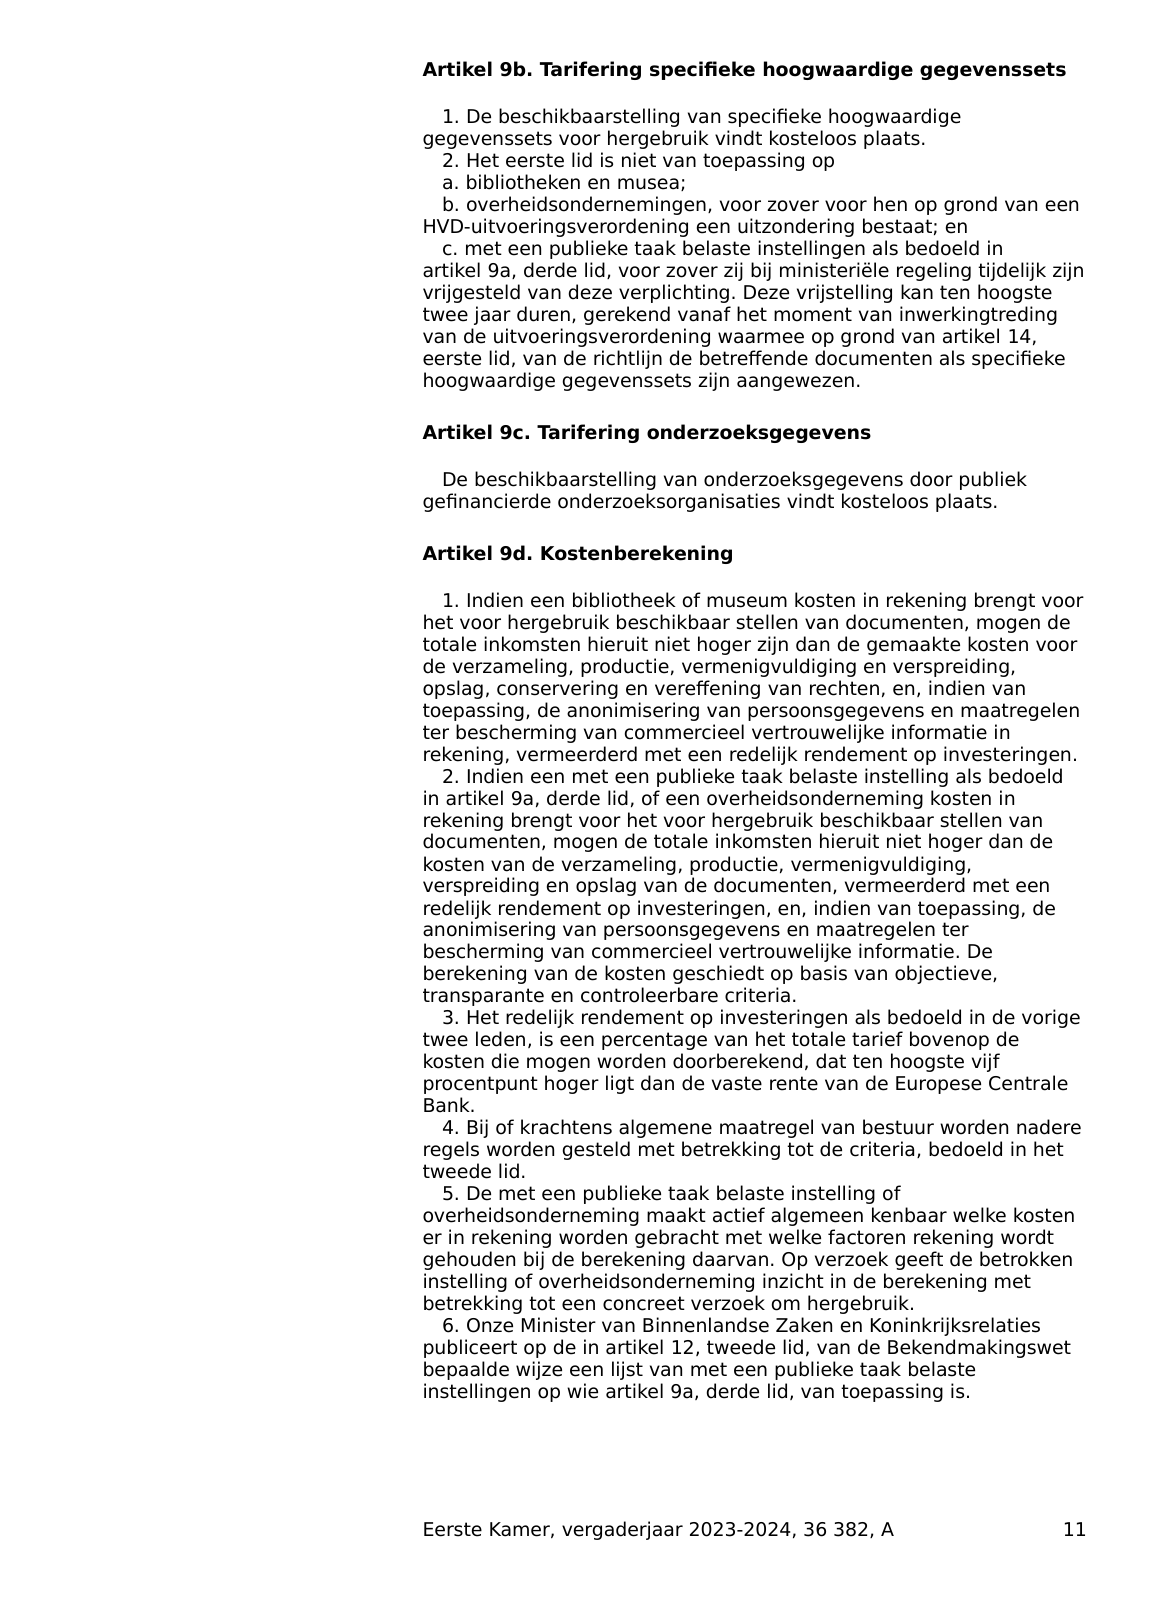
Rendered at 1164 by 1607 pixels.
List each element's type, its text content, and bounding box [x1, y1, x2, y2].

text 4. Bij of krachtens algemene maatregel van bestuur worden nadere regels worden gesteld met betrekking tot de criteria, bedoeld in het tweede lid. [422, 1117, 1087, 1183]
subtitle Artikel 9b. Tarifering specifieke hoogwaardige gegevenssets [422, 59, 1087, 81]
subtitle Artikel 9c. Tarifering onderzoeksgegevens [422, 422, 1087, 444]
text 3. Het redelijk rendement op investeringen als bedoeld in de vorige twee leden, is een percentage van het totale tarief bovenop de kosten die mogen worden doorberekend, dat ten hoogste vijf procentpunt hoger ligt dan de vaste rente van de Europese Centrale Bank. [422, 1007, 1087, 1117]
text 6. Onze Minister van Binnenlandse Zaken en Koninkrijksrelaties publiceert op de in artikel 12, tweede lid, van de Bekendmakingswet bepaalde wijze een lijst van met een publieke taak belaste instellingen op wie artikel 9a, derde lid, van toepassing is. [422, 1315, 1087, 1403]
text b. overheidsondernemingen, voor zover voor hen op grond van een HVD-uitvoeringsverordening een uitzondering bestaat; en [422, 194, 1087, 238]
text 2. Het eerste lid is niet van toepassing op [422, 150, 1087, 172]
text 2. Indien een met een publieke taak belaste instelling als bedoeld in artikel 9a, derde lid, of een overheidsonderneming kosten in rekening brengt voor het voor hergebruik beschikbaar stellen van documenten, mogen de totale inkomsten hieruit niet hoger dan de kosten van de verzameling, productie, vermenigvuldiging, verspreiding en opslag van de documenten, vermeerderd met een redelijk rendement op investeringen, en, indien van toepassing, de anonimisering van persoonsgegevens en maatregelen ter bescherming van commercieel vertrouwelijke informatie. De berekening van de kosten geschiedt op basis van objectieve, transparante en controleerbare criteria. [422, 766, 1087, 1007]
text 1. De beschikbaarstelling van specifieke hoogwaardige gegevenssets voor hergebruik vindt kosteloos plaats. [422, 106, 1087, 150]
text De beschikbaarstelling van onderzoeksgegevens door publiek gefinancierde onderzoeksorganisaties vindt kosteloos plaats. [422, 469, 1087, 513]
subtitle Artikel 9d. Kostenberekening [422, 543, 1087, 565]
text 1. Indien een bibliotheek of museum kosten in rekening brengt voor het voor hergebruik beschikbaar stellen van documenten, mogen de totale inkomsten hieruit niet hoger zijn dan de gemaakte kosten voor de verzameling, productie, vermenigvuldiging en verspreiding, opslag, conservering en vereffening van rechten, en, indien van toepassing, de anonimisering van persoonsgegevens en maatregelen ter bescherming van commercieel vertrouwelijke informatie in rekening, vermeerderd met een redelijk rendement op investeringen. [422, 590, 1087, 766]
text a. bibliotheken en musea; [422, 172, 1087, 194]
text 5. De met een publieke taak belaste instelling of overheidsonderneming maakt actief algemeen kenbaar welke kosten er in rekening worden gebracht met welke factoren rekening wordt gehouden bij de berekening daarvan. Op verzoek geeft de betrokken instelling of overheidsonderneming inzicht in de berekening met betrekking tot een concreet verzoek om hergebruik. [422, 1183, 1087, 1315]
text c. met een publieke taak belaste instellingen als bedoeld in artikel 9a, derde lid, voor zover zij bij ministeriële regeling tijdelijk zijn vrijgesteld van deze verplichting. Deze vrijstelling kan ten hoogste twee jaar duren, gerekend vanaf het moment van inwerkingtreding van de uitvoeringsverordening waarmee op grond van artikel 14, eerste lid, van de richtlijn de betreffende documenten als specifieke hoogwaardige gegevenssets zijn aangewezen. [422, 238, 1087, 392]
